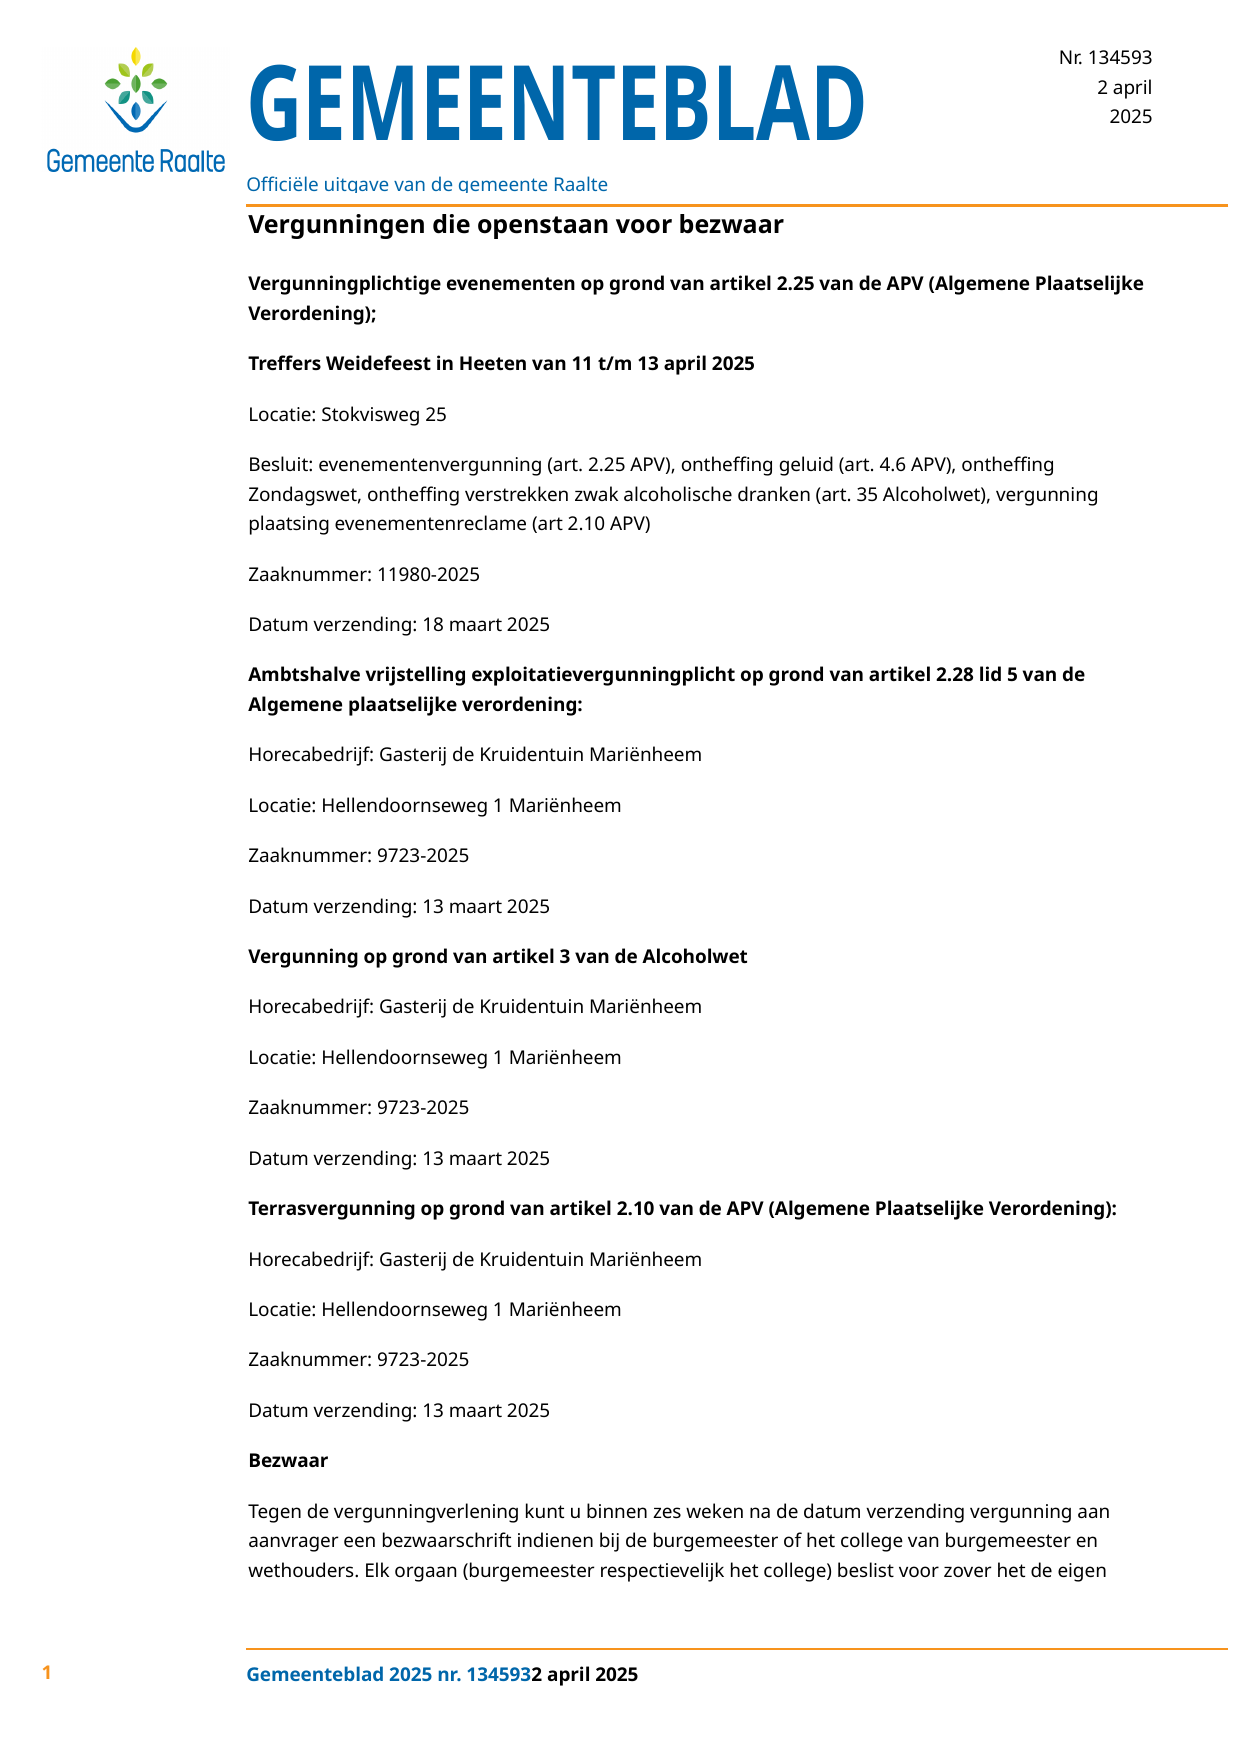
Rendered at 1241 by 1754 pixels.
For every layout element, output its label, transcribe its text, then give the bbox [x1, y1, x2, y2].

text Terrasvergunning op grond van artikel 2.10 van de APV (Algemene Plaatselijke Verordening): [248, 1195, 1152, 1221]
text Horecabedrijf: Gasterij de Kruidentuin Mariënheem [248, 1246, 1152, 1271]
text Bezwaar [248, 1447, 1152, 1473]
text Zaaknummer: 9723-2025 [248, 842, 1152, 868]
text Horecabedrijf: Gasterij de Kruidentuin Mariënheem [248, 994, 1152, 1019]
text Vergunningplichtige evenementen op grond van artikel 2.25 van de APV (Algemene Plaatselijke Verordening); [248, 270, 1152, 326]
text Locatie: Hellendoornseweg 1 Mariënheem [248, 792, 1152, 818]
text Horecabedrijf: Gasterij de Kruidentuin Mariënheem [248, 742, 1152, 767]
text Datum verzending: 13 maart 2025 [248, 893, 1152, 918]
text Besluit: evenementenvergunning (art. 2.25 APV), ontheffing geluid (art. 4.6 APV), ontheffing Zondagswet, ontheffing verstrekken zwak alcoholische dranken (art. 35 Alcoholwet), vergunning plaatsing evenementenreclame (art 2.10 APV) [248, 451, 1152, 536]
text Zaaknummer: 9723-2025 [248, 1094, 1152, 1120]
text Tegen de vergunningverlening kunt u binnen zes weken na de datum verzending vergunning aan aanvrager een bezwaarschrift indienen bij de burgemeester of het college van burgemeester en wethouders. Elk orgaan (burgemeester respectievelijk het college) beslist voor zover het de eigen [248, 1498, 1152, 1583]
text Locatie: Hellendoornseweg 1 Mariënheem [248, 1044, 1152, 1070]
text Ambtshalve vrijstelling exploitatievergunningplicht op grond van artikel 2.28 lid 5 van de Algemene plaatselijke verordening: [248, 662, 1152, 717]
text Zaaknummer: 9723-2025 [248, 1347, 1152, 1372]
text Vergunningen die openstaan voor bezwaar [248, 207, 1152, 241]
text Vergunning op grond van artikel 3 van de Alcoholwet [248, 943, 1152, 969]
text Locatie: Stokvisweg 25 [248, 401, 1152, 426]
text Treffers Weidefeest in Heeten van 11 t/m 13 april 2025 [248, 350, 1152, 376]
text Zaaknummer: 11980-2025 [248, 561, 1152, 586]
text Datum verzending: 18 maart 2025 [248, 611, 1152, 637]
text Datum verzending: 13 maart 2025 [248, 1397, 1152, 1423]
text Datum verzending: 13 maart 2025 [248, 1145, 1152, 1171]
picture [41, 47, 231, 172]
text Locatie: Hellendoornseweg 1 Mariënheem [248, 1296, 1152, 1322]
